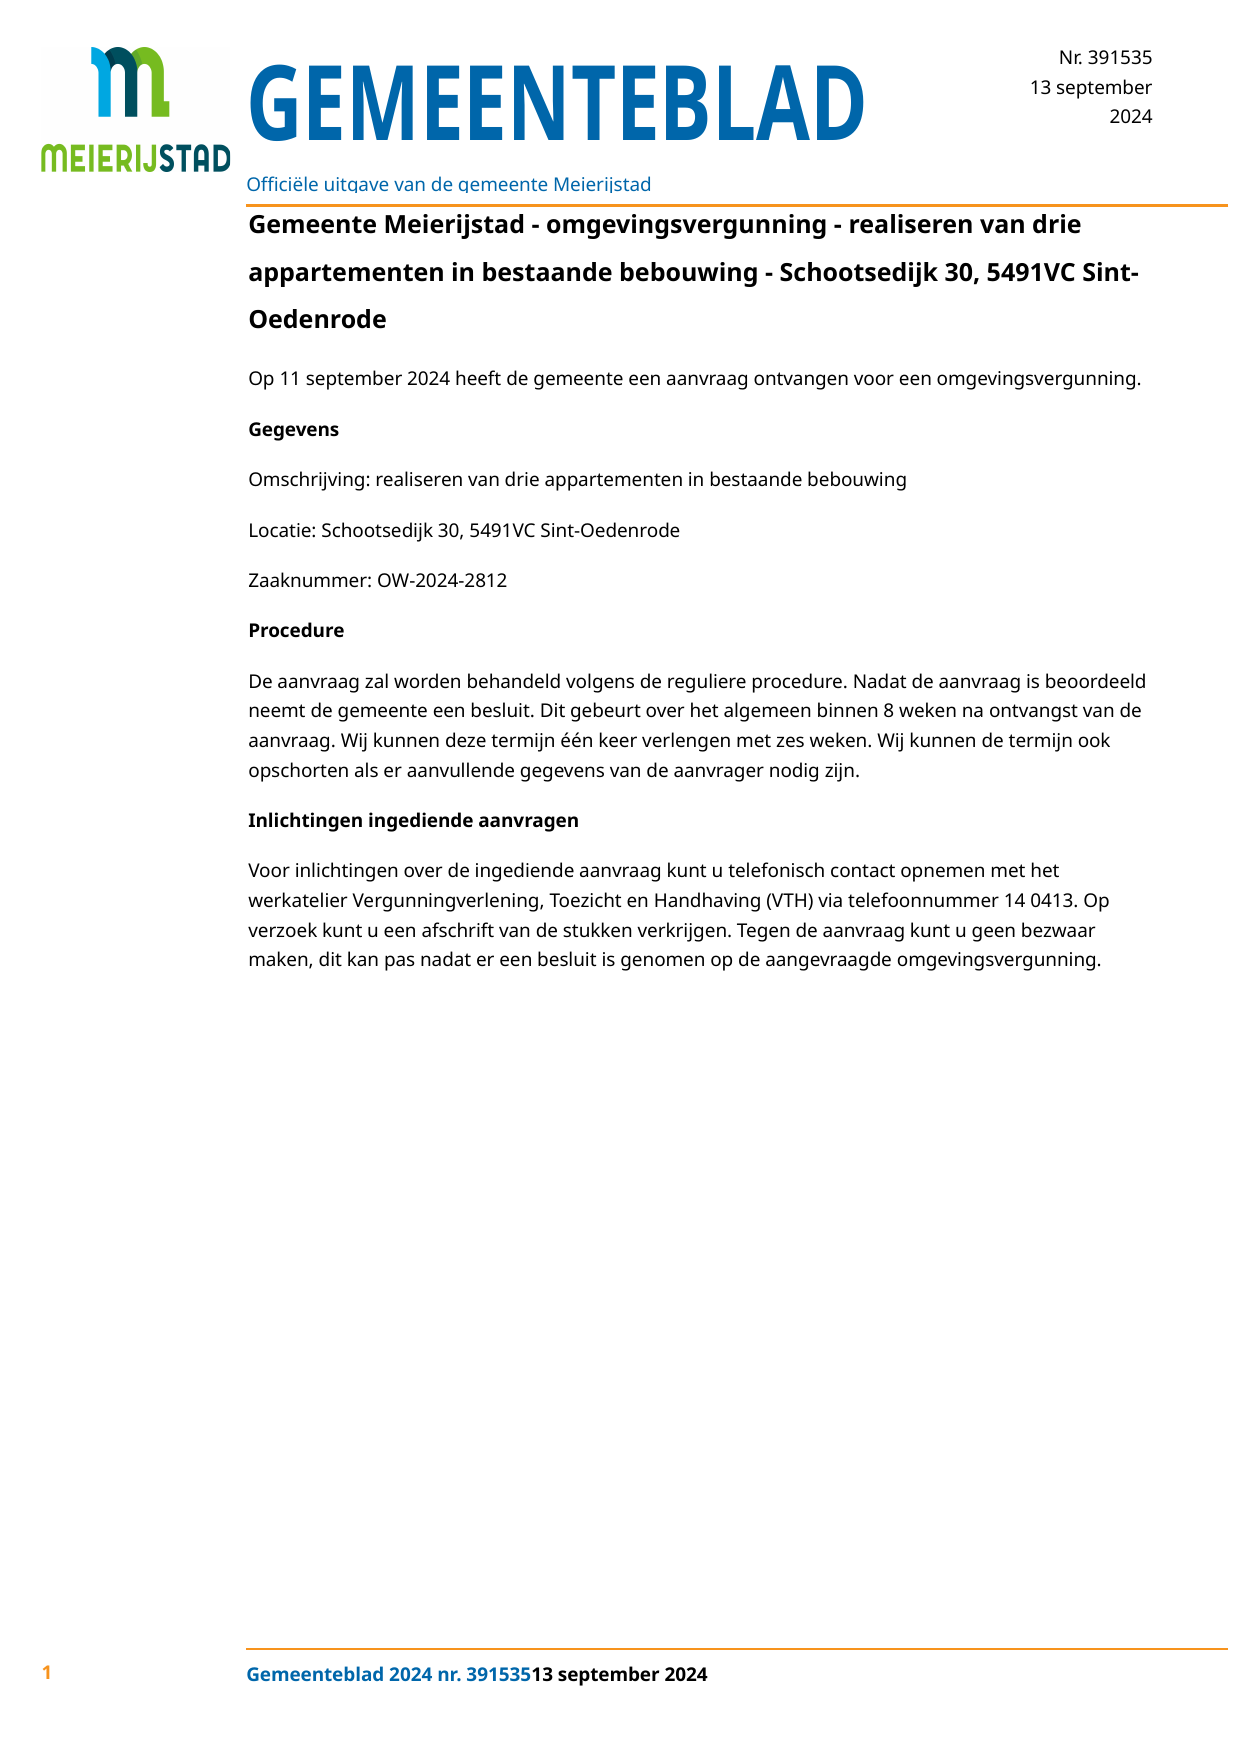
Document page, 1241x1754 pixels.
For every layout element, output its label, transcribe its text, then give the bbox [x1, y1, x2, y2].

text Gegevens [248, 416, 1152, 442]
text Gemeente Meierijstad - omgevingsvergunning - realiseren van drie appartementen in bestaande bebouwing - Schootsedijk 30, 5491VC Sint-Oedenrode [248, 207, 1152, 336]
text Omschrijving: realiseren van drie appartementen in bestaande bebouwing [248, 466, 1152, 492]
picture [41, 47, 231, 172]
text Voor inlichtingen over de ingediende aanvraag kunt u telefonisch contact opnemen met het werkatelier Vergunningverlening, Toezicht en Handhaving (VTH) via telefoonnummer 14 0413. Op verzoek kunt u een afschrift van de stukken verkrijgen. Tegen de aanvraag kunt u geen bezwaar maken, dit kan pas nadat er een besluit is genomen op de aangevraagde omgevingsvergunning. [248, 858, 1152, 972]
text Op 11 september 2024 heeft de gemeente een aanvraag ontvangen voor een omgevingsvergunning. [248, 366, 1152, 391]
text Procedure [248, 618, 1152, 643]
text De aanvraag zal worden behandeld volgens de reguliere procedure. Nadat de aanvraag is beoordeeld neemt de gemeente een besluit. Dit gebeurt over het algemeen binnen 8 weken na ontvangst van de aanvraag. Wij kunnen deze termijn één keer verlengen met zes weken. Wij kunnen de termijn ook opschorten als er aanvullende gegevens van de aanvrager nodig zijn. [248, 668, 1152, 782]
text Zaaknummer: OW-2024-2812 [248, 567, 1152, 593]
text Locatie: Schootsedijk 30, 5491VC Sint-Oedenrode [248, 517, 1152, 542]
text Inlichtingen ingediende aanvragen [248, 807, 1152, 833]
